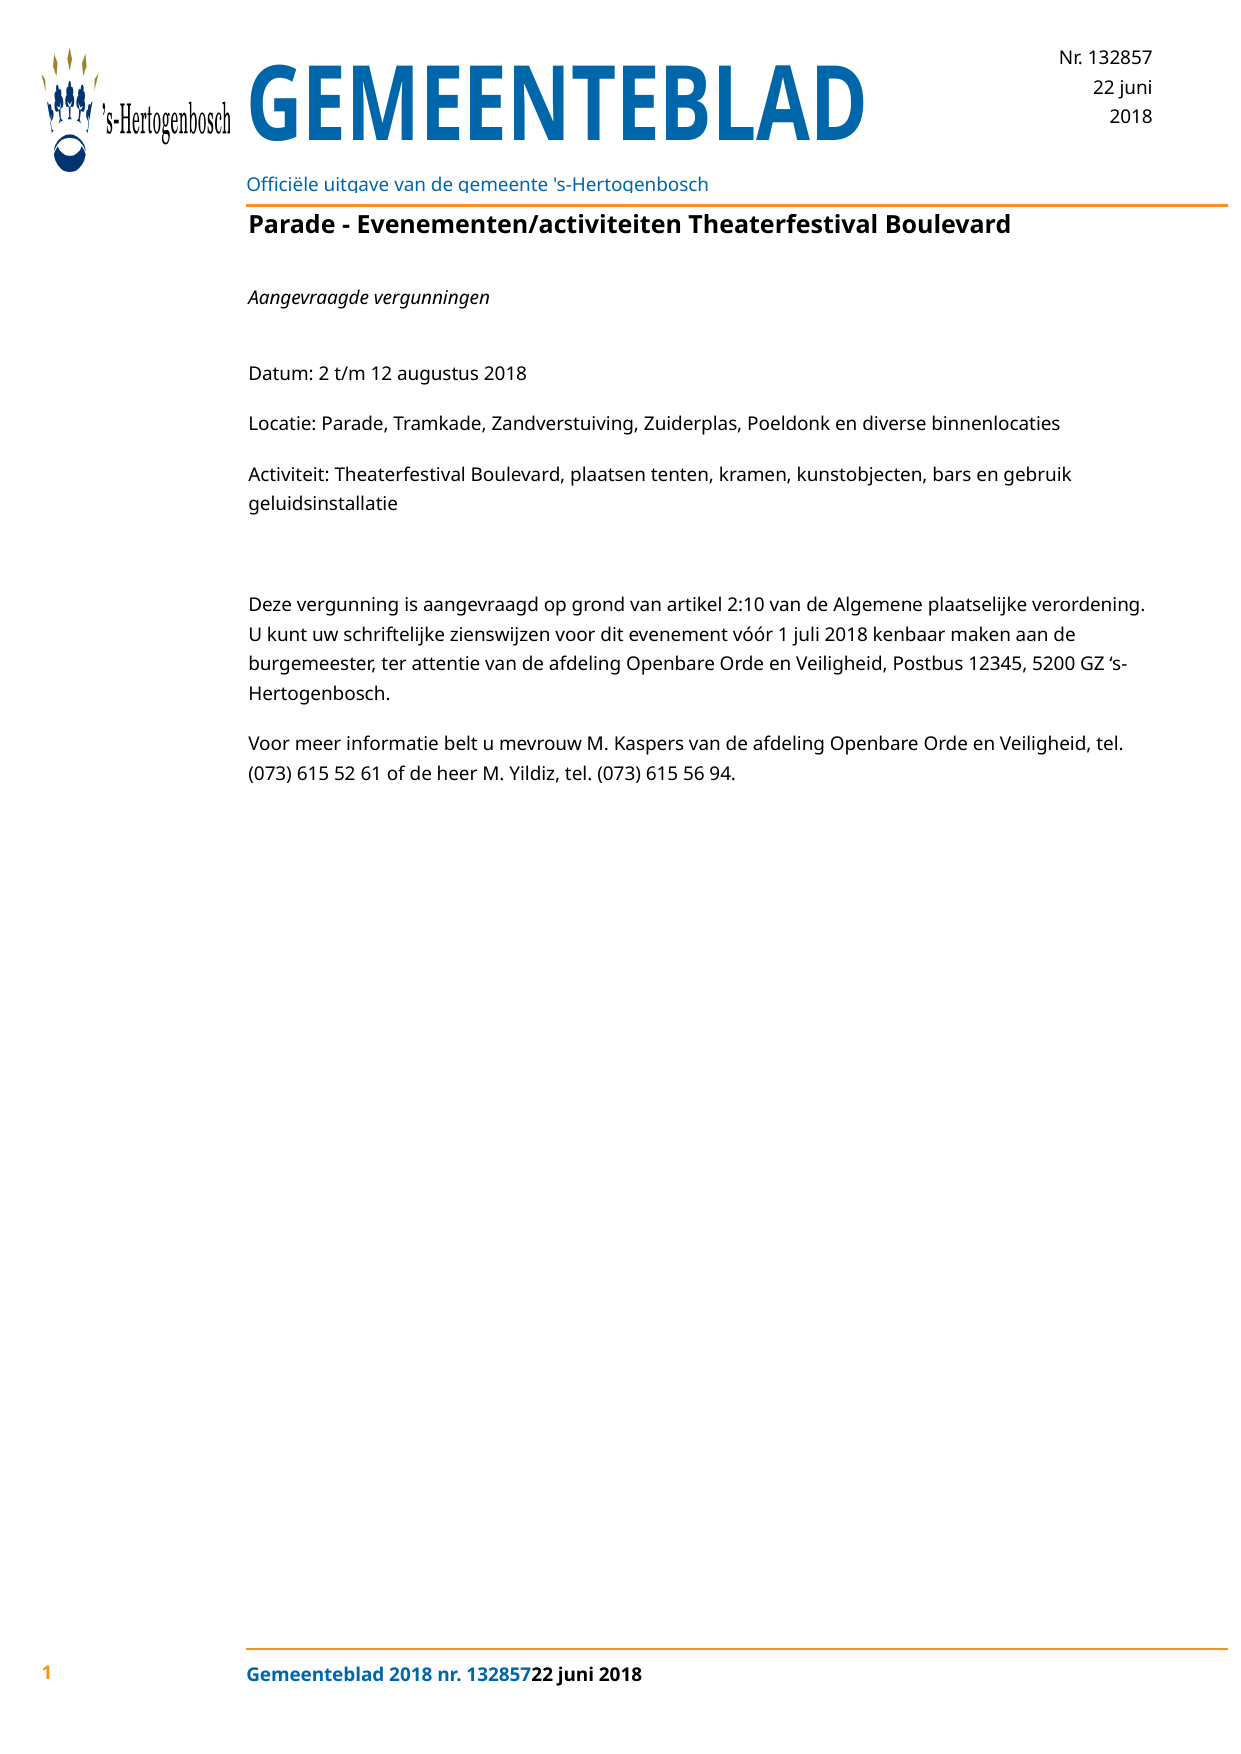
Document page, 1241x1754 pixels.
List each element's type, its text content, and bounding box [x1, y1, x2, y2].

text Deze vergunning is aangevraagd op grond van artikel 2:10 van de Algemene plaatselijke verordening. U kunt uw schriftelijke zienswijzen voor dit evenement vóór 1 juli 2018 kenbaar maken aan de burgemeester, ter attentie van de afdeling Openbare Orde en Veiligheid, Postbus 12345, 5200 GZ ‘s-Hertogenbosch. [248, 591, 1152, 706]
text Aangevraagde vergunningen [248, 284, 1152, 309]
text Activiteit: Theaterfestival Boulevard, plaatsen tenten, kramen, kunstobjecten, bars en gebruik geluidsinstallatie [248, 461, 1152, 516]
text Datum: 2 t/m 12 augustus 2018 [248, 360, 1152, 386]
text Parade - Evenementen/activiteiten Theaterfestival Boulevard [248, 207, 1152, 241]
text Voor meer informatie belt u mevrouw M. Kaspers van de afdeling Openbare Orde en Veiligheid, tel. (073) 615 52 61 of de heer M. Yildiz, tel. (073) 615 56 94. [248, 730, 1152, 786]
text Locatie: Parade, Tramkade, Zandverstuiving, Zuiderplas, Poeldonk en diverse binnenlocaties [248, 410, 1152, 436]
picture [41, 47, 231, 172]
